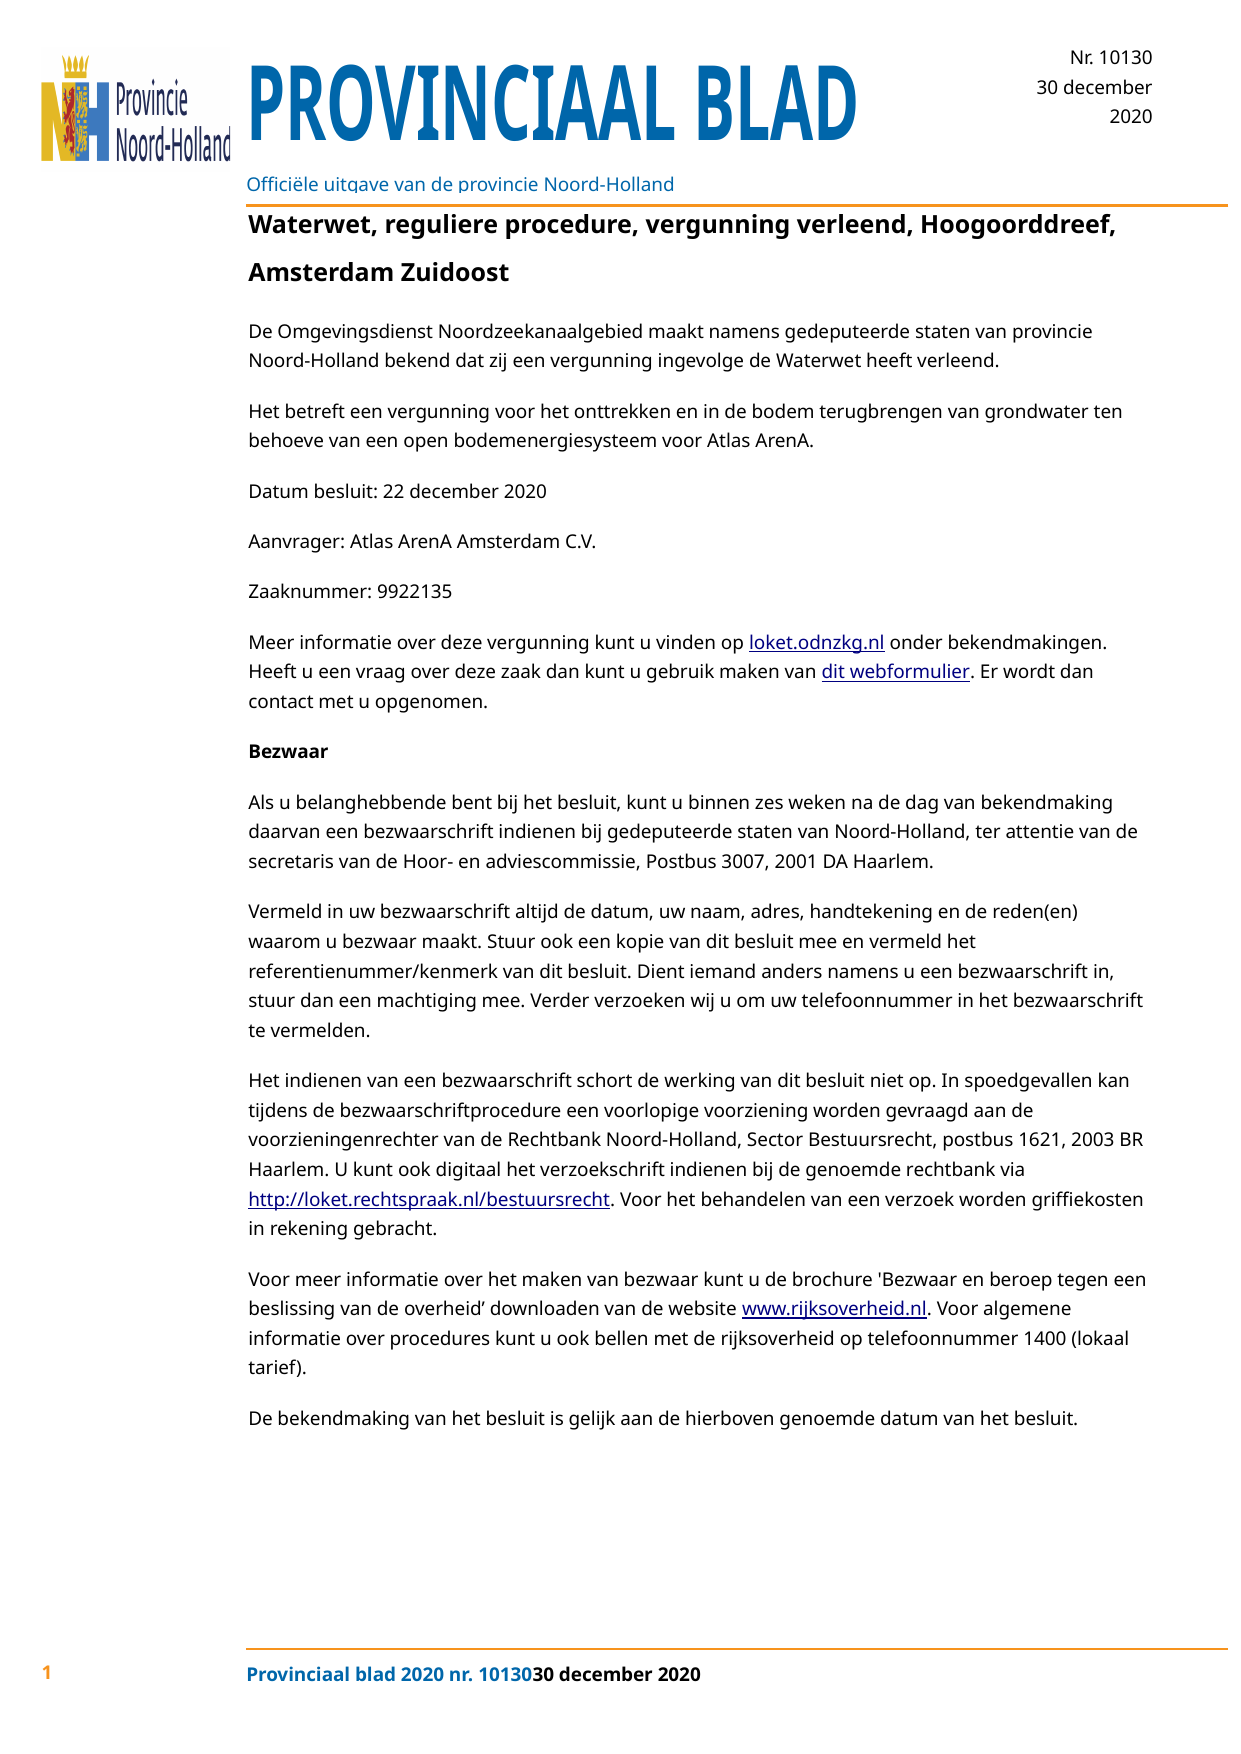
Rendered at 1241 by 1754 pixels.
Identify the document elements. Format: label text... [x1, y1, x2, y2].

text Bezwaar [248, 739, 1152, 764]
text Meer informatie over deze vergunning kunt u vinden op loket.odnzkg.nl onder bekendmakingen. Heeft u een vraag over deze zaak dan kunt u gebruik maken van dit webformulier. Er wordt dan contact met u opgenomen. [248, 629, 1152, 714]
text Het betreft een vergunning voor het onttrekken en in de bodem terugbrengen van grondwater ten behoeve van een open bodemenergiesysteem voor Atlas ArenA. [248, 398, 1152, 453]
text Waterwet, reguliere procedure, vergunning verleend, Hoogoorddreef, Amsterdam Zuidoost [248, 207, 1152, 288]
text Datum besluit: 22 december 2020 [248, 478, 1152, 504]
text De Omgevingsdienst Noordzeekanaalgebied maakt namens gedeputeerde staten van provincie Noord-Holland bekend dat zij een vergunning ingevolge de Waterwet heeft verleend. [248, 318, 1152, 373]
text Zaaknummer: 9922135 [248, 579, 1152, 604]
text Het indienen van een bezwaarschrift schort de werking van dit besluit niet op. In spoedgevallen kan tijdens de bezwaarschriftprocedure een voorlopige voorziening worden gevraagd aan de voorzieningenrechter van de Rechtbank Noord-Holland, Sector Bestuursrecht, postbus 1621, 2003 BR Haarlem. U kunt ook digitaal het verzoekschrift indienen bij de genoemde rechtbank via http://loket.rechtspraak.nl/bestuursrecht. Voor het behandelen van een verzoek worden griffiekosten in rekening gebracht. [248, 1067, 1152, 1241]
picture [41, 47, 231, 172]
text Als u belanghebbende bent bij het besluit, kunt u binnen zes weken na de dag van bekendmaking daarvan een bezwaarschrift indienen bij gedeputeerde staten van Noord-Holland, ter attentie van de secretaris van de Hoor- en adviescommissie, Postbus 3007, 2001 DA Haarlem. [248, 789, 1152, 874]
text De bekendmaking van het besluit is gelijk aan de hierboven genoemde datum van het besluit. [248, 1405, 1152, 1431]
text Vermeld in uw bezwaarschrift altijd de datum, uw naam, adres, handtekening en de reden(en) waarom u bezwaar maakt. Stuur ook een kopie van dit besluit mee en vermeld het referentienummer/kenmerk van dit besluit. Dient iemand anders namens u een bezwaarschrift in, stuur dan een machtiging mee. Verder verzoeken wij u om uw telefoonnummer in het bezwaarschrift te vermelden. [248, 899, 1152, 1043]
text Voor meer informatie over het maken van bezwaar kunt u de brochure 'Bezwaar en beroep tegen een beslissing van de overheid’ downloaden van de website www.rijksoverheid.nl. Voor algemene informatie over procedures kunt u ook bellen met de rijksoverheid op telefoonnummer 1400 (lokaal tarief). [248, 1266, 1152, 1380]
text Aanvrager: Atlas ArenA Amsterdam C.V. [248, 528, 1152, 554]
